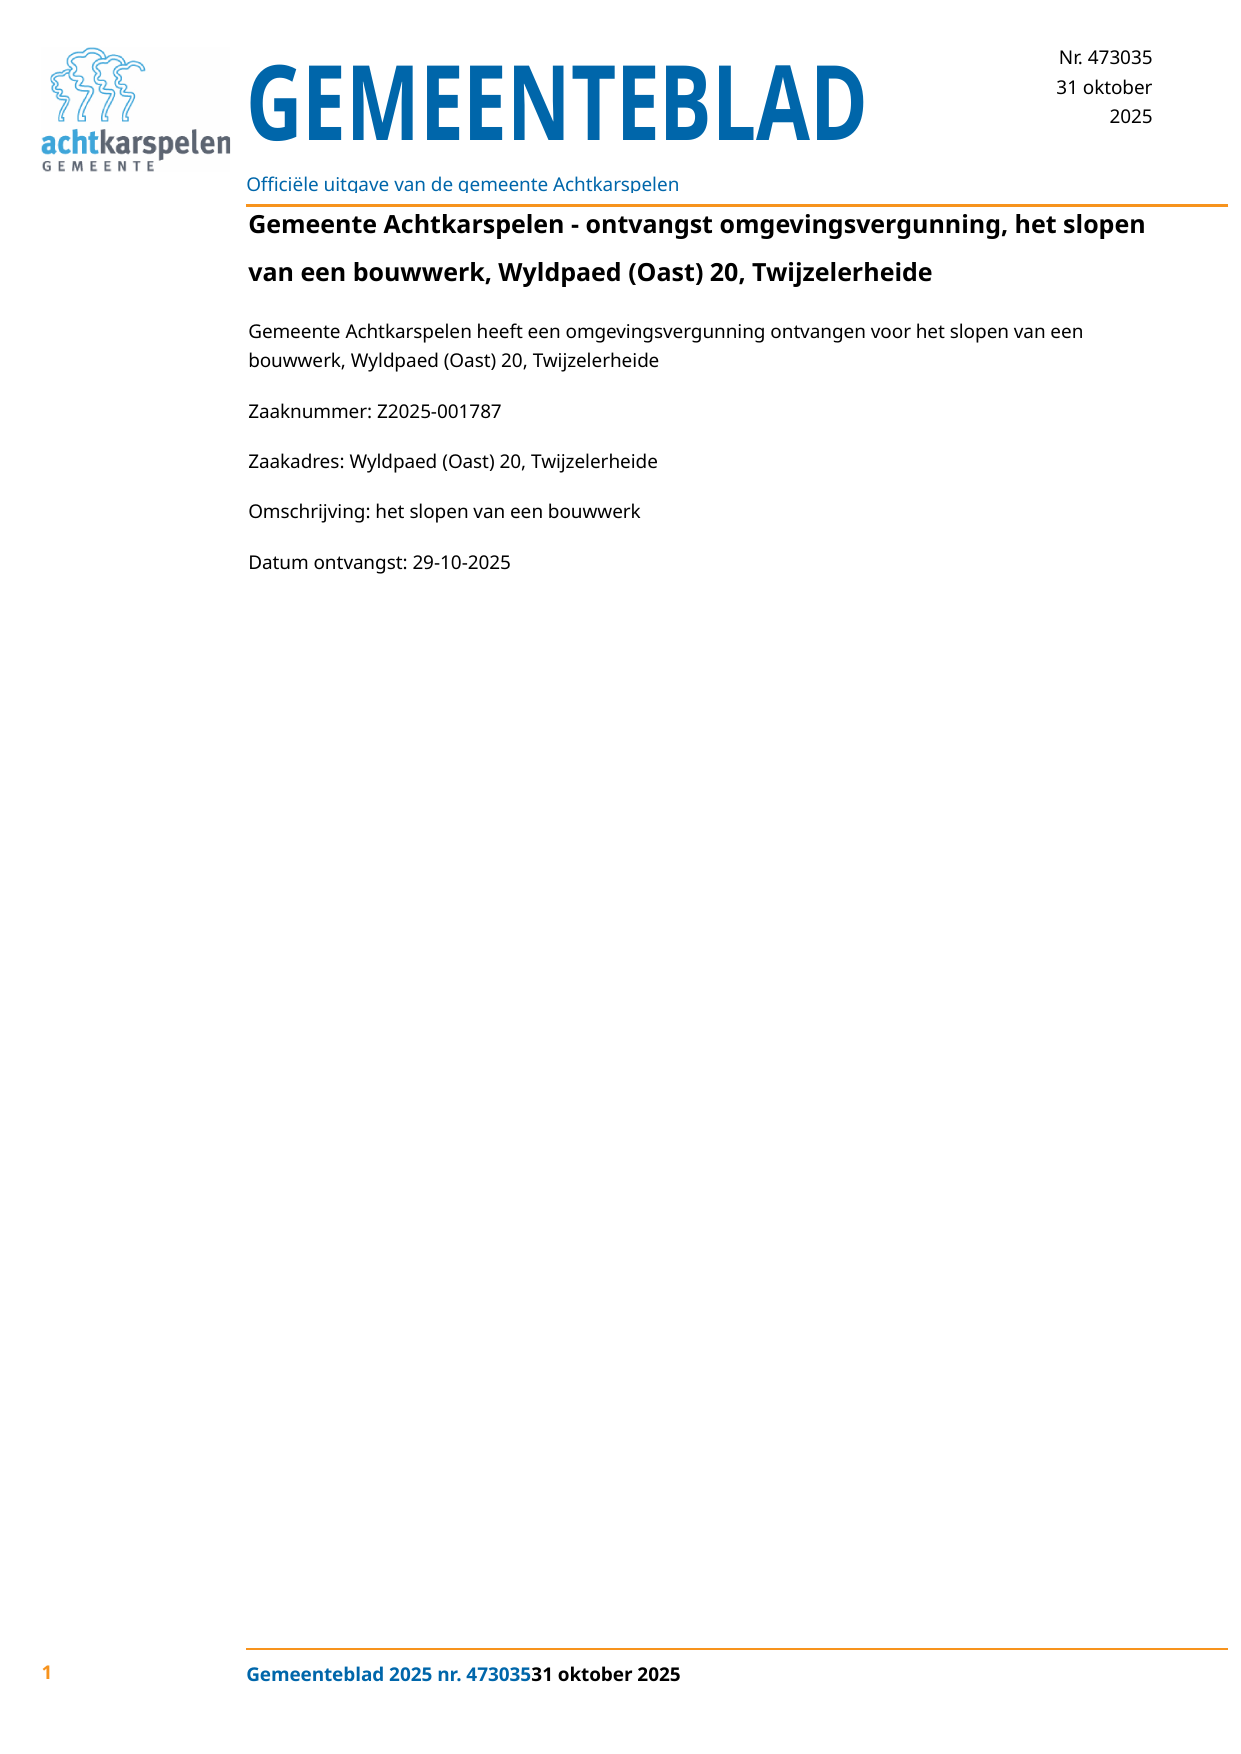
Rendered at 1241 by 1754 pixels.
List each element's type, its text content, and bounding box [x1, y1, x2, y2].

text Omschrijving: het slopen van een bouwwerk [248, 499, 1152, 524]
picture [41, 47, 231, 172]
text Gemeente Achtkarspelen - ontvangst omgevingsvergunning, het slopen van een bouwwerk, Wyldpaed (Oast) 20, Twijzelerheide [248, 207, 1152, 288]
text Gemeente Achtkarspelen heeft een omgevingsvergunning ontvangen voor het slopen van een bouwwerk, Wyldpaed (Oast) 20, Twijzelerheide [248, 318, 1152, 373]
text Datum ontvangst: 29-10-2025 [248, 549, 1152, 575]
text Zaakadres: Wyldpaed (Oast) 20, Twijzelerheide [248, 448, 1152, 474]
text Zaaknummer: Z2025-001787 [248, 398, 1152, 424]
